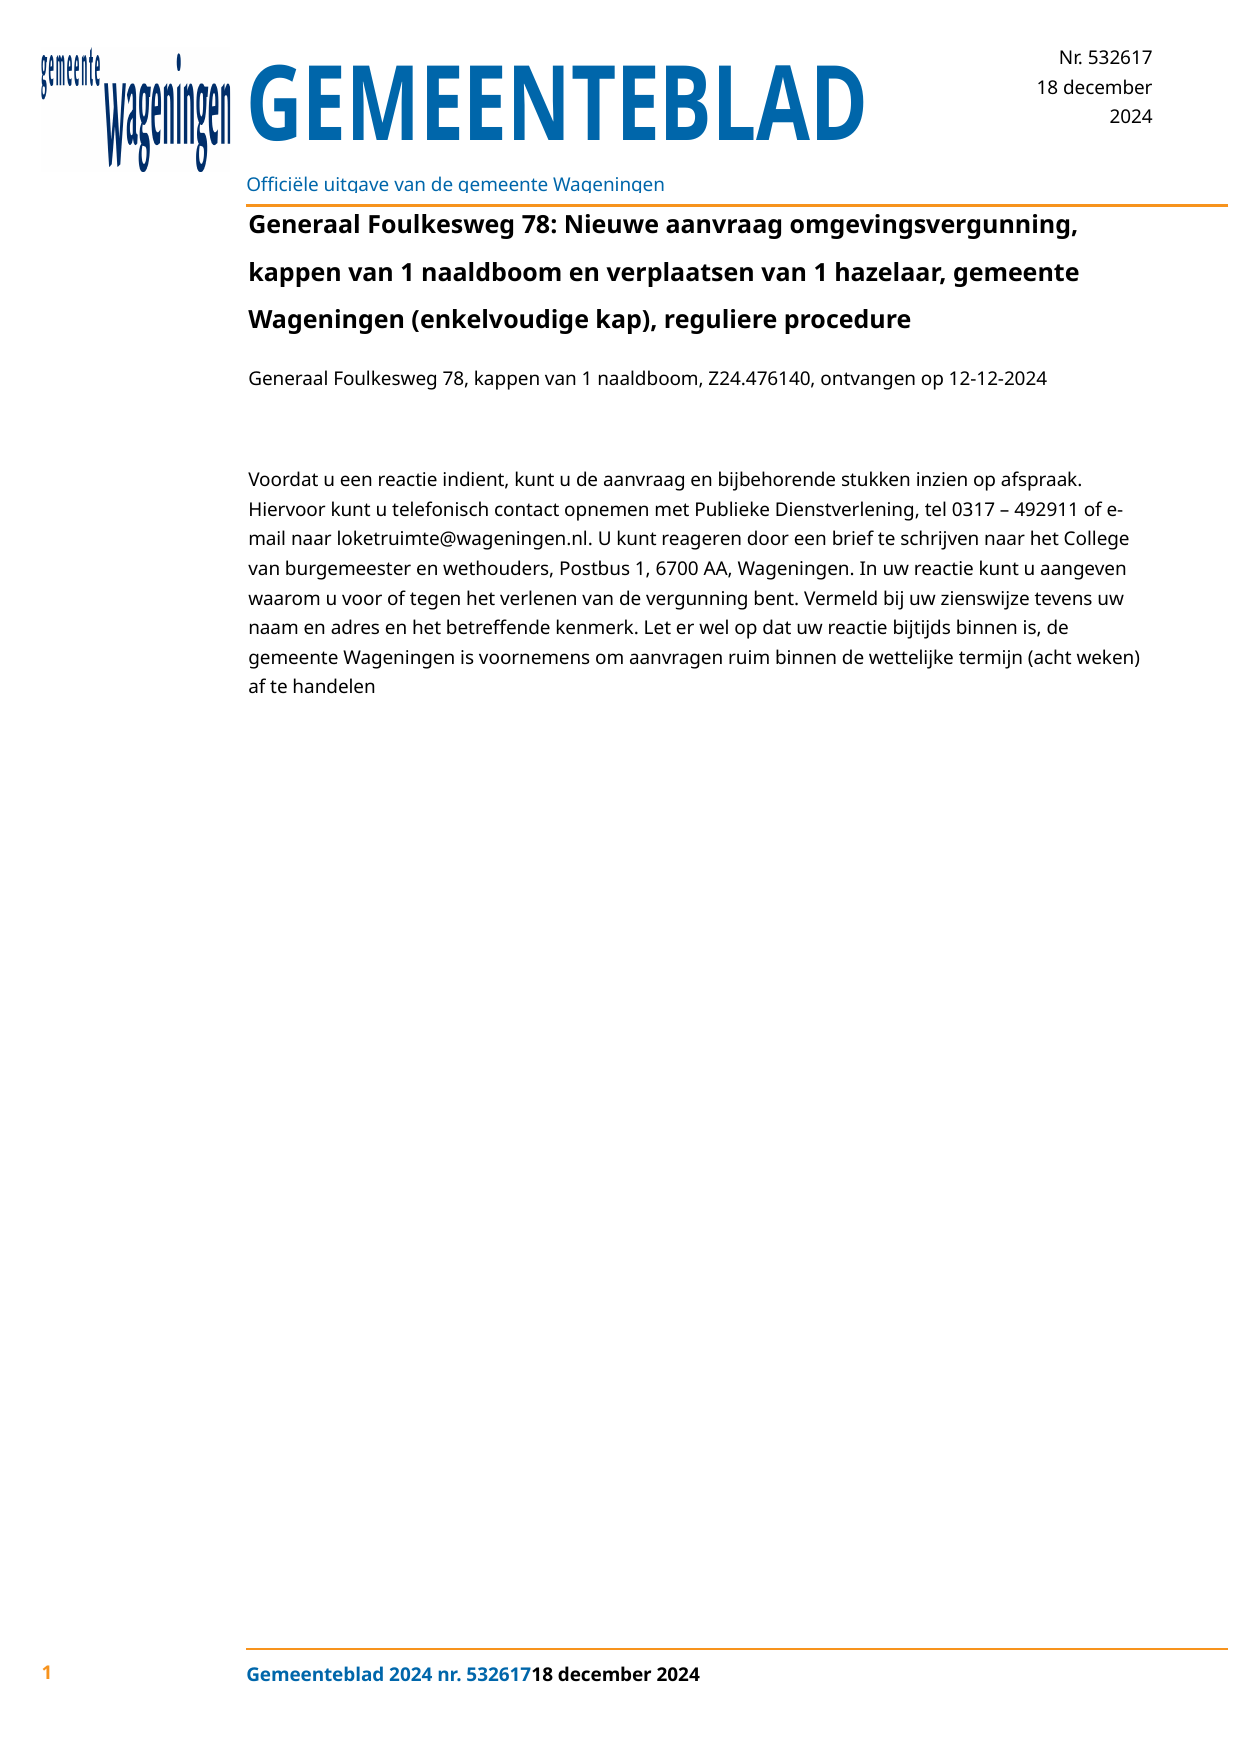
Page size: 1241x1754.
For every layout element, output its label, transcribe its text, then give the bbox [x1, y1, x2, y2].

text Voordat u een reactie indient, kunt u de aanvraag en bijbehorende stukken inzien op afspraak. Hiervoor kunt u telefonisch contact opnemen met Publieke Dienstverlening, tel 0317 – 492911 of e-mail naar loketruimte@wageningen.nl. U kunt reageren door een brief te schrijven naar het College van burgemeester en wethouders, Postbus 1, 6700 AA, Wageningen. In uw reactie kunt u aangeven waarom u voor of tegen het verlenen van de vergunning bent. Vermeld bij uw zienswijze tevens uw naam en adres en het betreffende kenmerk. Let er wel op dat uw reactie bijtijds binnen is, de gemeente Wageningen is voornemens om aanvragen ruim binnen de wettelijke termijn (acht weken) af te handelen [248, 466, 1152, 699]
text Generaal Foulkesweg 78, kappen van 1 naaldboom, Z24.476140, ontvangen op 12-12-2024 [248, 366, 1152, 391]
text Generaal Foulkesweg 78: Nieuwe aanvraag omgevingsvergunning, kappen van 1 naaldboom en verplaatsen van 1 hazelaar, gemeente Wageningen (enkelvoudige kap), reguliere procedure [248, 207, 1152, 336]
picture [41, 47, 231, 172]
